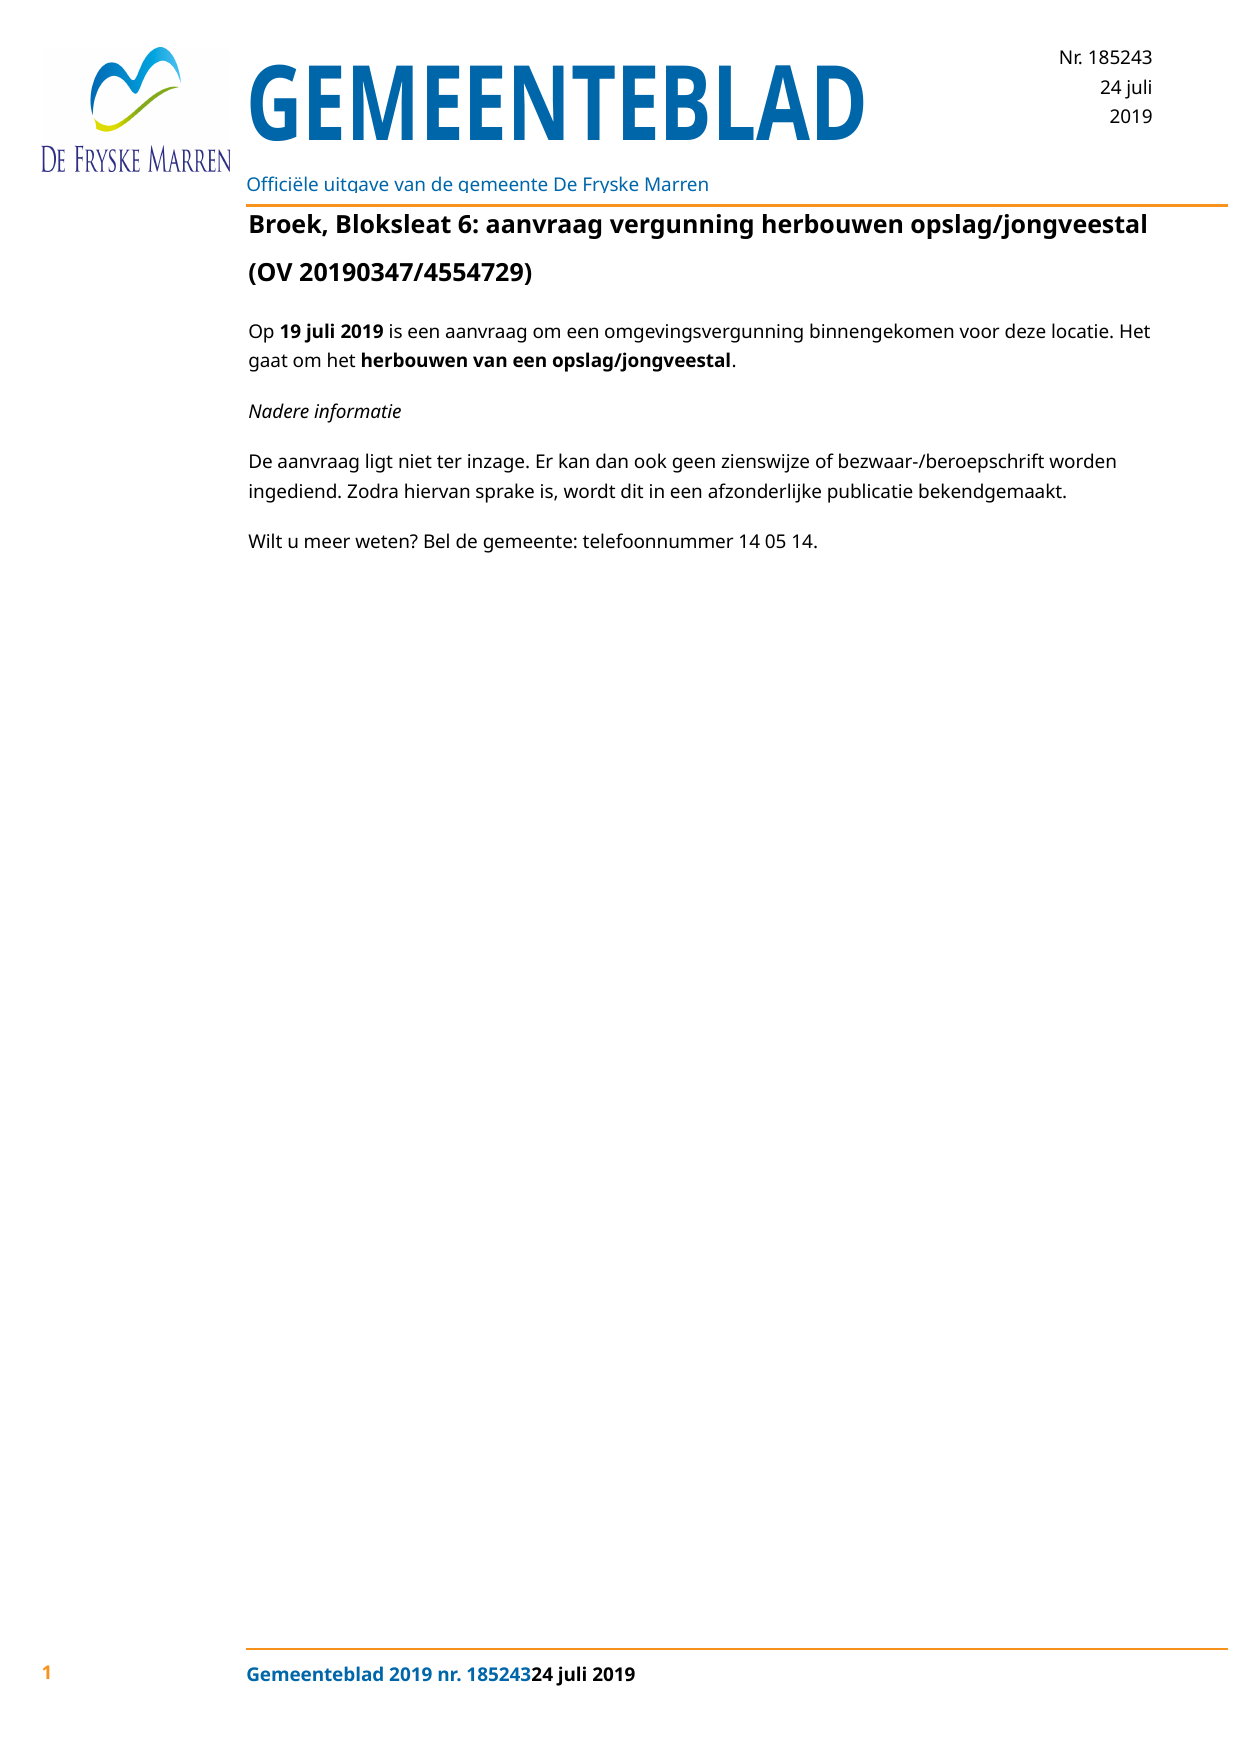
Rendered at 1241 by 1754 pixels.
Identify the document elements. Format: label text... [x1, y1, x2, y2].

text De aanvraag ligt niet ter inzage. Er kan dan ook geen zienswijze of bezwaar-/beroepschrift worden ingediend. Zodra hiervan sprake is, wordt dit in een afzonderlijke publicatie bekendgemaakt. [248, 448, 1152, 504]
text Nadere informatie [248, 398, 1152, 424]
text Broek, Bloksleat 6: aanvraag vergunning herbouwen opslag/jongveestal (OV 20190347/4554729) [248, 207, 1152, 288]
text Op 19 juli 2019 is een aanvraag om een omgevingsvergunning binnengekomen voor deze locatie. Het gaat om het herbouwen van een opslag/jongveestal. [248, 318, 1152, 373]
text Wilt u meer weten? Bel de gemeente: telefoonnummer 14 05 14. [248, 528, 1152, 554]
picture [41, 47, 231, 172]
